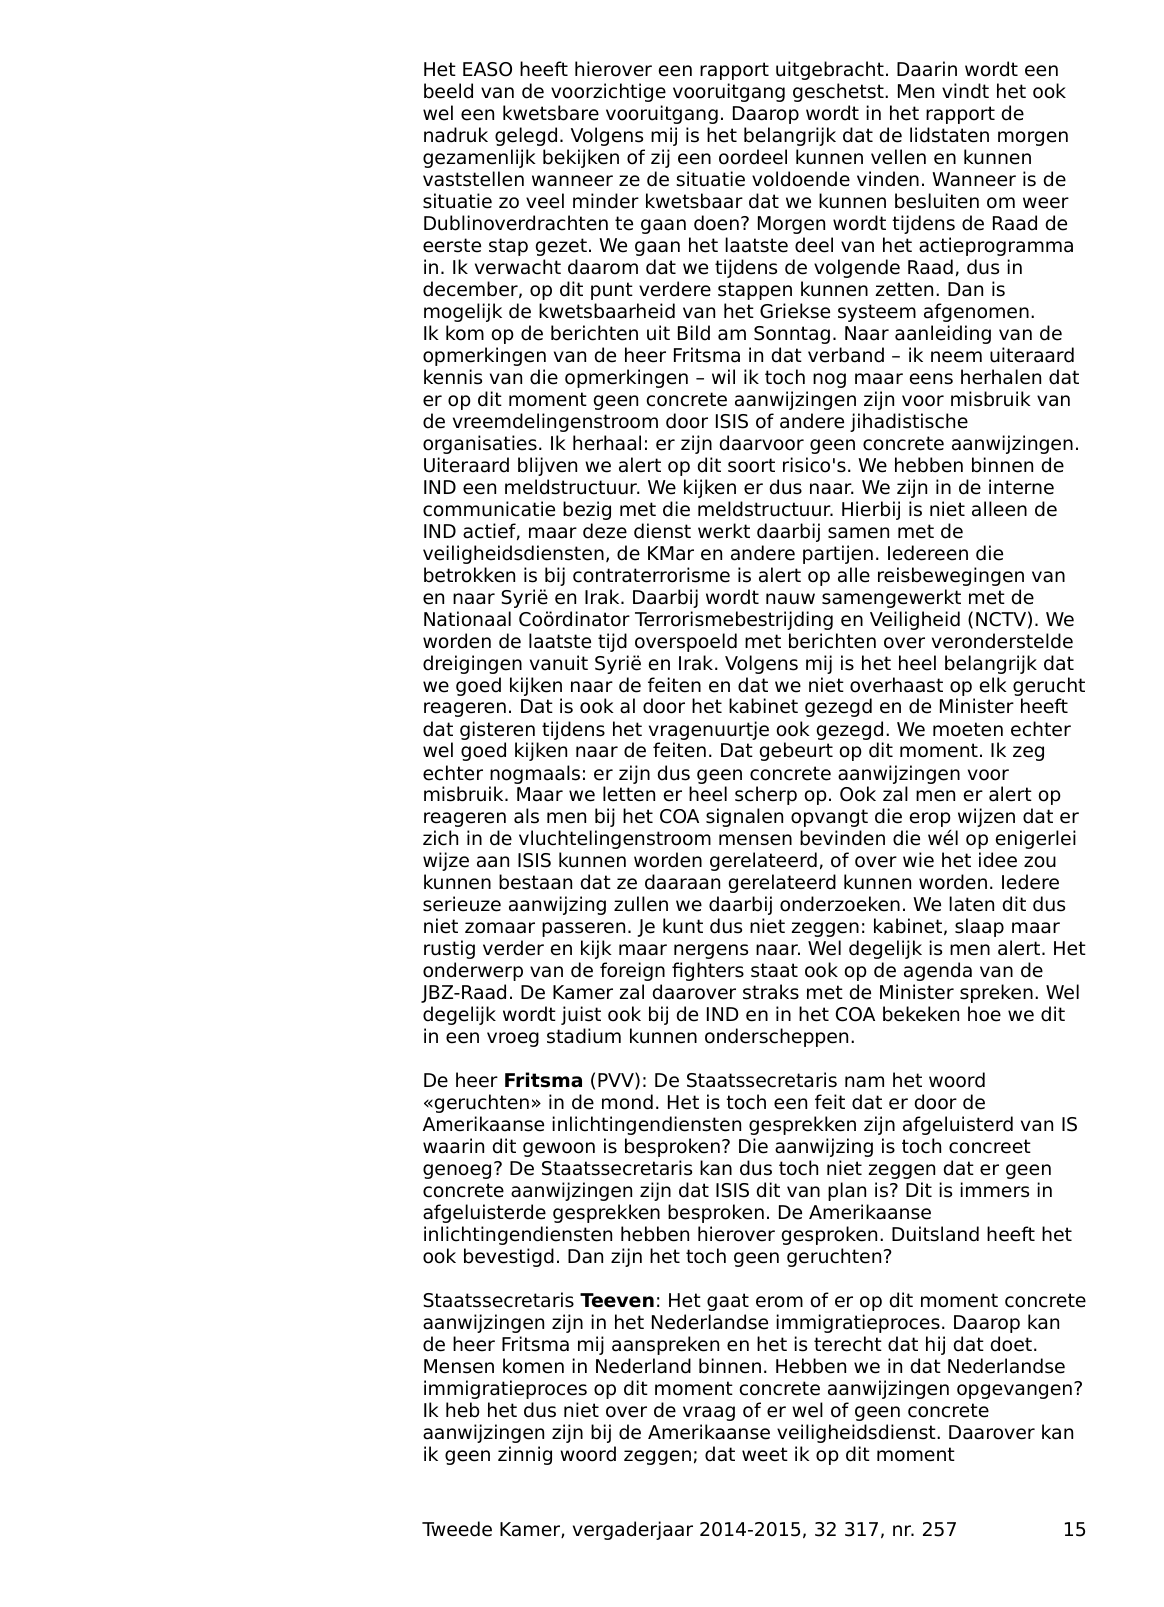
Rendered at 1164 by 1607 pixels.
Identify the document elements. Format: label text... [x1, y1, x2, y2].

text Ik kom op de berichten uit Bild am Sonntag. Naar aanleiding van de opmerkingen van de heer Fritsma in dat verband – ik neem uiteraard kennis van die opmerkingen – wil ik toch nog maar eens herhalen dat er op dit moment geen concrete aanwijzingen zijn voor misbruik van de vreemdelingenstroom door ISIS of andere jihadistische organisaties. Ik herhaal: er zijn daarvoor geen concrete aanwijzingen. Uiteraard blijven we alert op dit soort risico's. We hebben binnen de IND een meldstructuur. We kijken er dus naar. We zijn in de interne communicatie bezig met die meldstructuur. Hierbij is niet alleen de IND actief, maar deze dienst werkt daarbij samen met de veiligheidsdiensten, de KMar en andere partijen. Iedereen die betrokken is bij contraterrorisme is alert op alle reisbewegingen van en naar Syrië en Irak. Daarbij wordt nauw samengewerkt met de Nationaal Coördinator Terrorismebestrijding en Veiligheid (NCTV). We worden de laatste tijd overspoeld met berichten over veronderstelde dreigingen vanuit Syrië en Irak. Volgens mij is het heel belangrijk dat we goed kijken naar de feiten en dat we niet overhaast op elk gerucht reageren. Dat is ook al door het kabinet gezegd en de Minister heeft dat gisteren tijdens het vragenuurtje ook gezegd. We moeten echter wel goed kijken naar de feiten. Dat gebeurt op dit moment. Ik zeg echter nogmaals: er zijn dus geen concrete aanwijzingen voor misbruik. Maar we letten er heel scherp op. Ook zal men er alert op reageren als men bij het COA signalen opvangt die erop wijzen dat er zich in de vluchtelingenstroom mensen bevinden die wél op enigerlei wijze aan ISIS kunnen worden gerelateerd, of over wie het idee zou kunnen bestaan dat ze daaraan gerelateerd kunnen worden. Iedere serieuze aanwijzing zullen we daarbij onderzoeken. We laten dit dus niet zomaar passeren. Je kunt dus niet zeggen: kabinet, slaap maar rustig verder en kijk maar nergens naar. Wel degelijk is men alert. Het onderwerp van de foreign fighters staat ook op de agenda van de JBZ-Raad. De Kamer zal daarover straks met de Minister spreken. Wel degelijk wordt juist ook bij de IND en in het COA bekeken hoe we dit in een vroeg stadium kunnen onderscheppen. [422, 323, 1087, 1048]
text De heer Fritsma (PVV): De Staatssecretaris nam het woord «geruchten» in de mond. Het is toch een feit dat er door de Amerikaanse inlichtingendiensten gesprekken zijn afgeluisterd van IS waarin dit gewoon is besproken? Die aanwijzing is toch concreet genoeg? De Staatssecretaris kan dus toch niet zeggen dat er geen concrete aanwijzingen zijn dat ISIS dit van plan is? Dit is immers in afgeluisterde gesprekken besproken. De Amerikaanse inlichtingendiensten hebben hierover gesproken. Duitsland heeft het ook bevestigd. Dan zijn het toch geen geruchten? [422, 1070, 1087, 1268]
text Staatssecretaris Teeven: Het gaat erom of er op dit moment concrete aanwijzingen zijn in het Nederlandse immigratieproces. Daarop kan de heer Fritsma mij aanspreken en het is terecht dat hij dat doet. Mensen komen in Nederland binnen. Hebben we in dat Nederlandse immigratieproces op dit moment concrete aanwijzingen opgevangen? Ik heb het dus niet over de vraag of er wel of geen concrete aanwijzingen zijn bij de Amerikaanse veiligheidsdienst. Daarover kan ik geen zinnig woord zeggen; dat weet ik op dit moment [422, 1290, 1087, 1466]
text Het EASO heeft hierover een rapport uitgebracht. Daarin wordt een beeld van de voorzichtige vooruitgang geschetst. Men vindt het ook wel een kwetsbare vooruitgang. Daarop wordt in het rapport de nadruk gelegd. Volgens mij is het belangrijk dat de lidstaten morgen gezamenlijk bekijken of zij een oordeel kunnen vellen en kunnen vaststellen wanneer ze de situatie voldoende vinden. Wanneer is de situatie zo veel minder kwetsbaar dat we kunnen besluiten om weer Dublinoverdrachten te gaan doen? Morgen wordt tijdens de Raad de eerste stap gezet. We gaan het laatste deel van het actieprogramma in. Ik verwacht daarom dat we tijdens de volgende Raad, dus in december, op dit punt verdere stappen kunnen zetten. Dan is mogelijk de kwetsbaarheid van het Griekse systeem afgenomen. [422, 59, 1087, 323]
